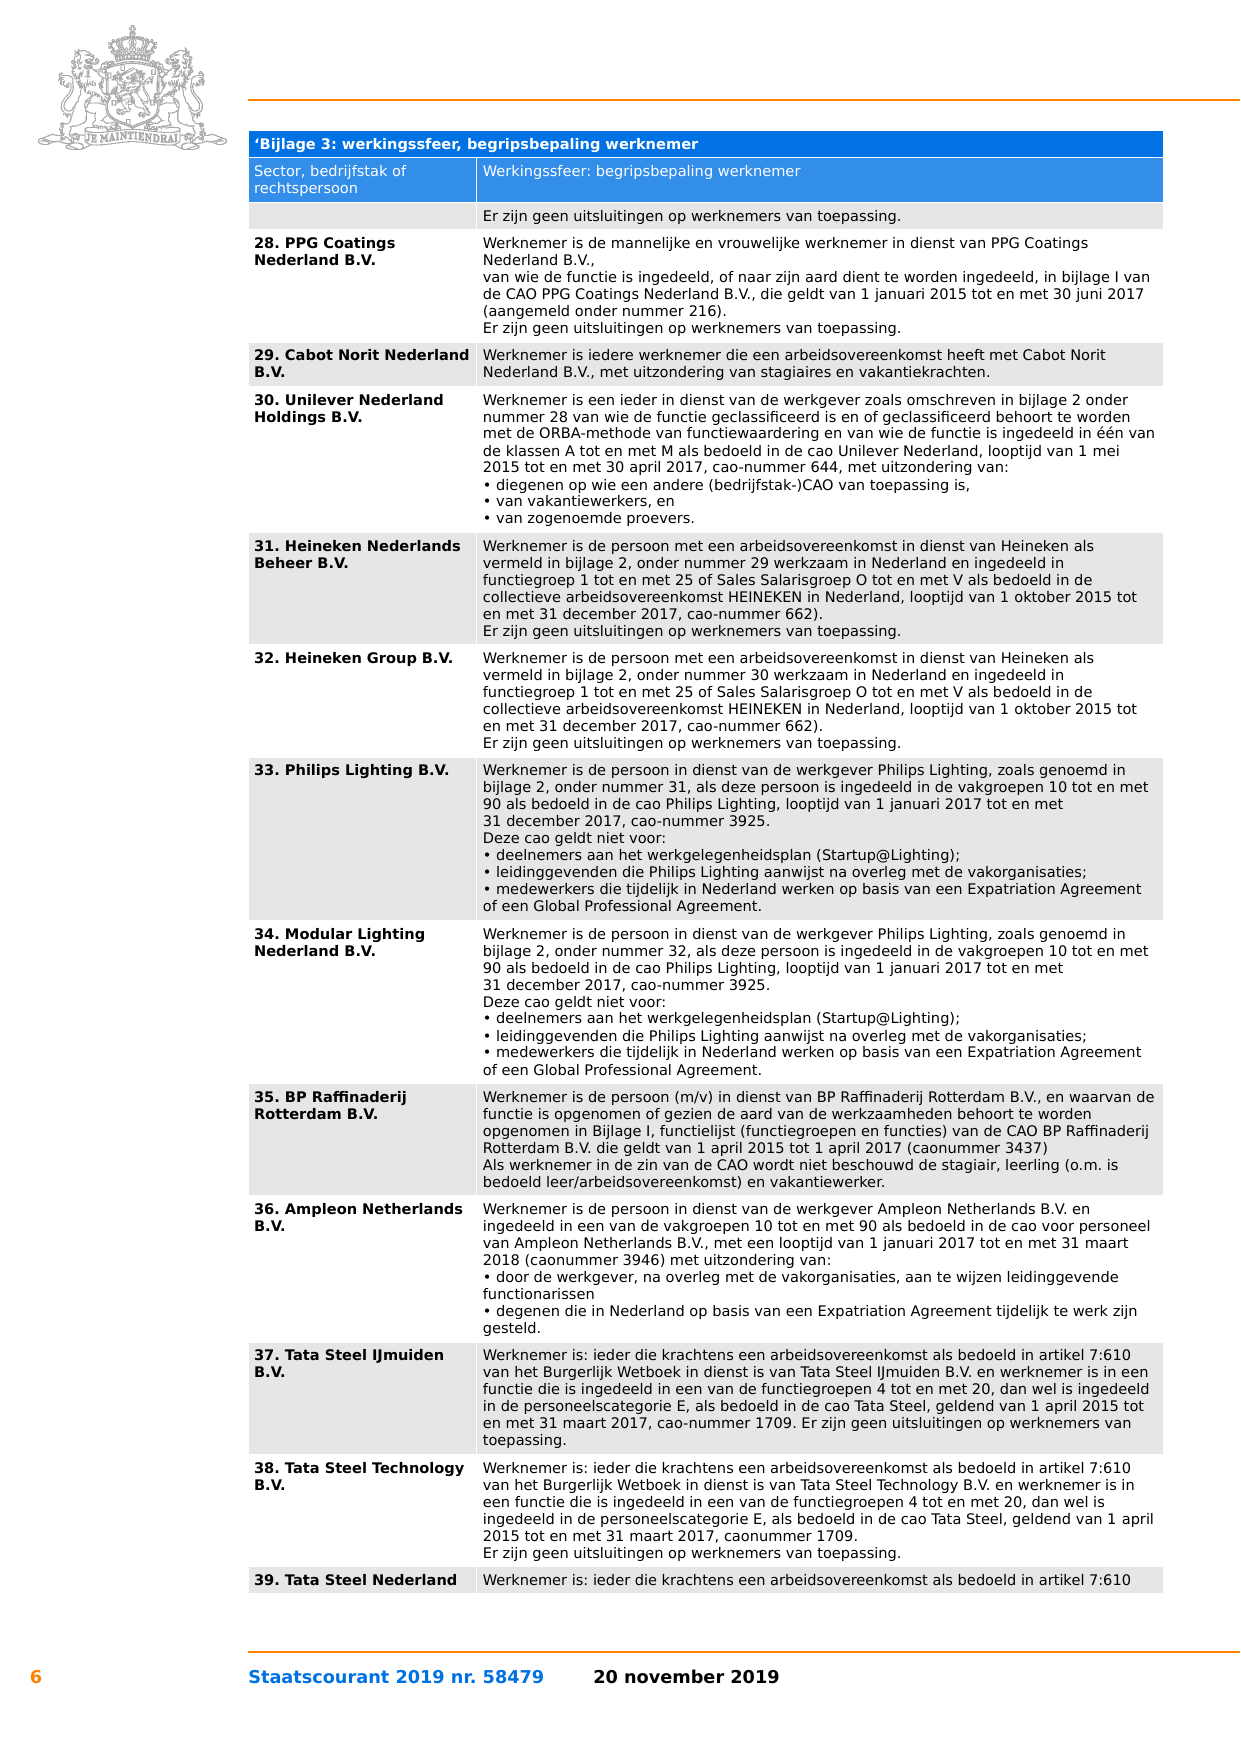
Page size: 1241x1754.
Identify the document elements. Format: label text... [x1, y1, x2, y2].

table_cell Werknemer is de persoon met een arbeidsovereenkomst in dienst van Heineken als vermeld in bijlage 2, onder nummer 30 werkzaam in Nederland en ingedeeld in functiegroep 1 tot en met 25 of Sales Salarisgroep O tot en met V als bedoeld in de collectieve arbeidsovereenkomst HEINEKEN in Nederland, looptijd van 1 oktober 2015 tot en met 31 december 2017, cao-nummer 662). Er zijn geen uitsluitingen op werknemers van toepassing. [477, 645, 1163, 757]
table_cell Werknemer is een ieder in dienst van de werkgever zoals omschreven in bijlage 2 onder nummer 28 van wie de functie geclassificeerd is en of geclassificeerd behoort te worden met de ORBA-methode van functiewaardering en van wie de functie is ingedeeld in één van de klassen A tot en met M als bedoeld in de cao Unilever Nederland, looptijd van 1 mei 2015 tot en met 30 april 2017, cao-nummer 644, met uitzondering van: • diegenen op wie een andere (bedrijfstak-)CAO van toepassing is, • van vakantiewerkers, en • van zogenoemde proevers. [477, 387, 1163, 532]
table_cell Er zijn geen uitsluitingen op werknemers van toepassing. [477, 203, 1163, 229]
table_cell Werknemer is de mannelijke en vrouwelijke werknemer in dienst van PPG Coatings Nederland B.V., van wie de functie is ingedeeld, of naar zijn aard dient te worden ingedeeld, in bijlage I van de CAO PPG Coatings Nederland B.V., die geldt van 1 januari 2015 tot en met 30 juni 2017 (aangemeld onder nummer 216). Er zijn geen uitsluitingen op werknemers van toepassing. [477, 230, 1163, 341]
table_cell Werknemer is: ieder die krachtens een arbeidsovereenkomst als bedoeld in artikel 7:610 van het Burgerlijk Wetboek in dienst is van Tata Steel IJmuiden B.V. en werknemer is in een functie die is ingedeeld in een van de functiegroepen 4 tot en met 20, dan wel is ingedeeld in de personeelscategorie E, als bedoeld in de cao Tata Steel, geldend van 1 april 2015 tot en met 31 maart 2017, cao-nummer 1709. Er zijn geen uitsluitingen op werknemers van toepassing. [477, 1343, 1163, 1454]
table_cell Werknemer is iedere werknemer die een arbeidsovereenkomst heeft met Cabot Norit Nederland B.V., met uitzondering van stagiaires en vakantiekrachten. [477, 343, 1163, 386]
table_cell Werknemer is: ieder die krachtens een arbeidsovereenkomst als bedoeld in artikel 7:610 van het Burgerlijk Wetboek in dienst is van Tata Steel Technology B.V. en werknemer is in een functie die is ingedeeld in een van de functiegroepen 4 tot en met 20, dan wel is ingedeeld in de personeelscategorie E, als bedoeld in de cao Tata Steel, geldend van 1 april 2015 tot en met 31 maart 2017, caonummer 1709. Er zijn geen uitsluitingen op werknemers van toepassing. [477, 1455, 1163, 1566]
table_cell 32. Heineken Group B.V. [249, 645, 476, 757]
table_cell Werknemer is de persoon in dienst van de werkgever Philips Lighting, zoals genoemd in bijlage 2, onder nummer 31, als deze persoon is ingedeeld in de vakgroepen 10 tot en met 90 als bedoeld in de cao Philips Lighting, looptijd van 1 januari 2017 tot en met 31 december 2017, cao-nummer 3925. Deze cao geldt niet voor: • deelnemers aan het werkgelegenheidsplan (Startup@Lighting); • leidinggevenden die Philips Lighting aanwijst na overleg met de vakorganisaties; • medewerkers die tijdelijk in Nederland werken op basis van een Expatriation Agreement of een Global Professional Agreement. [477, 758, 1163, 920]
table_cell 28. PPG Coatings Nederland B.V. [249, 230, 476, 341]
picture [38, 25, 227, 150]
table_cell Sector, bedrijfstak of rechtspersoon [249, 158, 476, 202]
table_cell 37. Tata Steel IJmuiden B.V. [249, 1343, 476, 1454]
table_cell 29. Cabot Norit Nederland B.V. [249, 343, 476, 386]
table_cell 39. Tata Steel Nederland [249, 1567, 476, 1593]
table_cell 35. BP Raffinaderij Rotterdam B.V. [249, 1084, 476, 1195]
table_cell [249, 203, 476, 229]
table_cell 30. Unilever Nederland Holdings B.V. [249, 387, 476, 532]
table_cell Werkingssfeer: begripsbepaling werknemer [477, 158, 1163, 202]
table_header ‘Bijlage 3: werkingssfeer, begripsbepaling werknemer [249, 131, 1163, 157]
table_cell 34. Modular Lighting Nederland B.V. [249, 921, 476, 1083]
table_cell Werknemer is de persoon in dienst van de werkgever Philips Lighting, zoals genoemd in bijlage 2, onder nummer 32, als deze persoon is ingedeeld in de vakgroepen 10 tot en met 90 als bedoeld in de cao Philips Lighting, looptijd van 1 januari 2017 tot en met 31 december 2017, cao-nummer 3925. Deze cao geldt niet voor: • deelnemers aan het werkgelegenheidsplan (Startup@Lighting); • leidinggevenden die Philips Lighting aanwijst na overleg met de vakorganisaties; • medewerkers die tijdelijk in Nederland werken op basis van een Expatriation Agreement of een Global Professional Agreement. [477, 921, 1163, 1083]
table_cell 33. Philips Lighting B.V. [249, 758, 476, 920]
table_cell Werknemer is de persoon (m/v) in dienst van BP Raffinaderij Rotterdam B.V., en waarvan de functie is opgenomen of gezien de aard van de werkzaamheden behoort te worden opgenomen in Bijlage I, functielijst (functiegroepen en functies) van de CAO BP Raffinaderij Rotterdam B.V. die geldt van 1 april 2015 tot 1 april 2017 (caonummer 3437) Als werknemer in de zin van de CAO wordt niet beschouwd de stagiair, leerling (o.m. is bedoeld leer/arbeidsovereenkomst) en vakantiewerker. [477, 1084, 1163, 1195]
table_cell Werknemer is de persoon met een arbeidsovereenkomst in dienst van Heineken als vermeld in bijlage 2, onder nummer 29 werkzaam in Nederland en ingedeeld in functiegroep 1 tot en met 25 of Sales Salarisgroep O tot en met V als bedoeld in de collectieve arbeidsovereenkomst HEINEKEN in Nederland, looptijd van 1 oktober 2015 tot en met 31 december 2017, cao-nummer 662). Er zijn geen uitsluitingen op werknemers van toepassing. [477, 533, 1163, 644]
table_cell 36. Ampleon Netherlands B.V. [249, 1196, 476, 1342]
table_cell Werknemer is: ieder die krachtens een arbeidsovereenkomst als bedoeld in artikel 7:610 [477, 1567, 1163, 1593]
table_cell Werknemer is de persoon in dienst van de werkgever Ampleon Netherlands B.V. en ingedeeld in een van de vakgroepen 10 tot en met 90 als bedoeld in de cao voor personeel van Ampleon Netherlands B.V., met een looptijd van 1 januari 2017 tot en met 31 maart 2018 (caonummer 3946) met uitzondering van: • door de werkgever, na overleg met de vakorganisaties, aan te wijzen leidinggevende functionarissen • degenen die in Nederland op basis van een Expatriation Agreement tijdelijk te werk zijn gesteld. [477, 1196, 1163, 1342]
table_cell 38. Tata Steel Technology B.V. [249, 1455, 476, 1566]
table_cell 31. Heineken Nederlands Beheer B.V. [249, 533, 476, 644]
